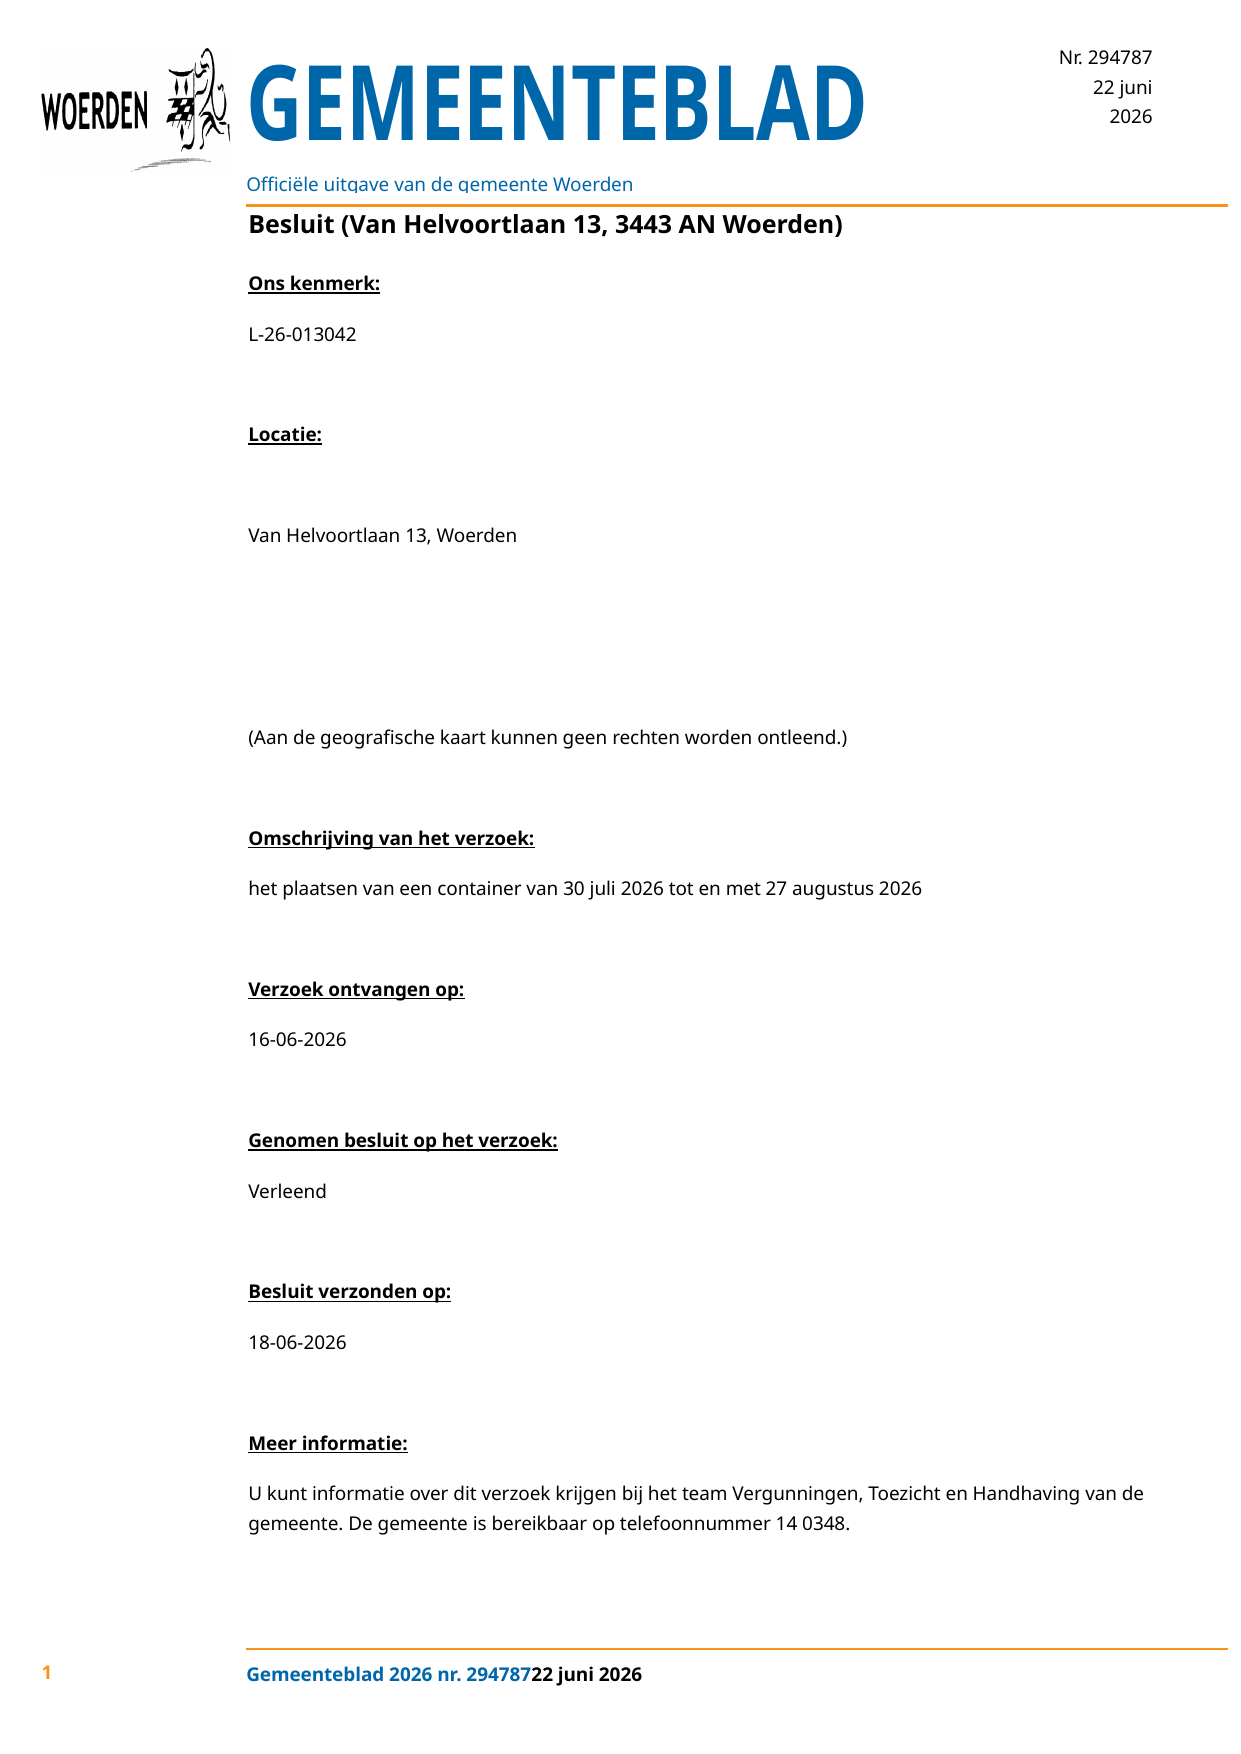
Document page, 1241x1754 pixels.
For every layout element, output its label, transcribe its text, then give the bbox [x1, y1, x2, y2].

text 16-06-2026 [248, 1027, 1152, 1052]
picture [41, 47, 231, 172]
text Verzoek ontvangen op: [248, 976, 1152, 1002]
text Verleend [248, 1178, 1152, 1203]
text L-26-013042 [248, 321, 1152, 346]
text Meer informatie: [248, 1430, 1152, 1456]
text (Aan de geografische kaart kunnen geen rechten worden ontleend.) [248, 724, 1152, 750]
text 18-06-2026 [248, 1329, 1152, 1355]
text Omschrijving van het verzoek: [248, 825, 1152, 851]
text Van Helvoortlaan 13, Woerden [248, 522, 1152, 548]
text Besluit (Van Helvoortlaan 13, 3443 AN Woerden) [248, 207, 1152, 241]
text het plaatsen van een container van 30 juli 2026 tot en met 27 augustus 2026 [248, 875, 1152, 901]
text Genomen besluit op het verzoek: [248, 1127, 1152, 1153]
text Locatie: [248, 422, 1152, 447]
text U kunt informatie over dit verzoek krijgen bij het team Vergunningen, Toezicht en Handhaving van de gemeente. De gemeente is bereikbaar op telefoonnummer 14 0348. [248, 1480, 1152, 1536]
text Besluit verzonden op: [248, 1279, 1152, 1304]
text Ons kenmerk: [248, 270, 1152, 296]
